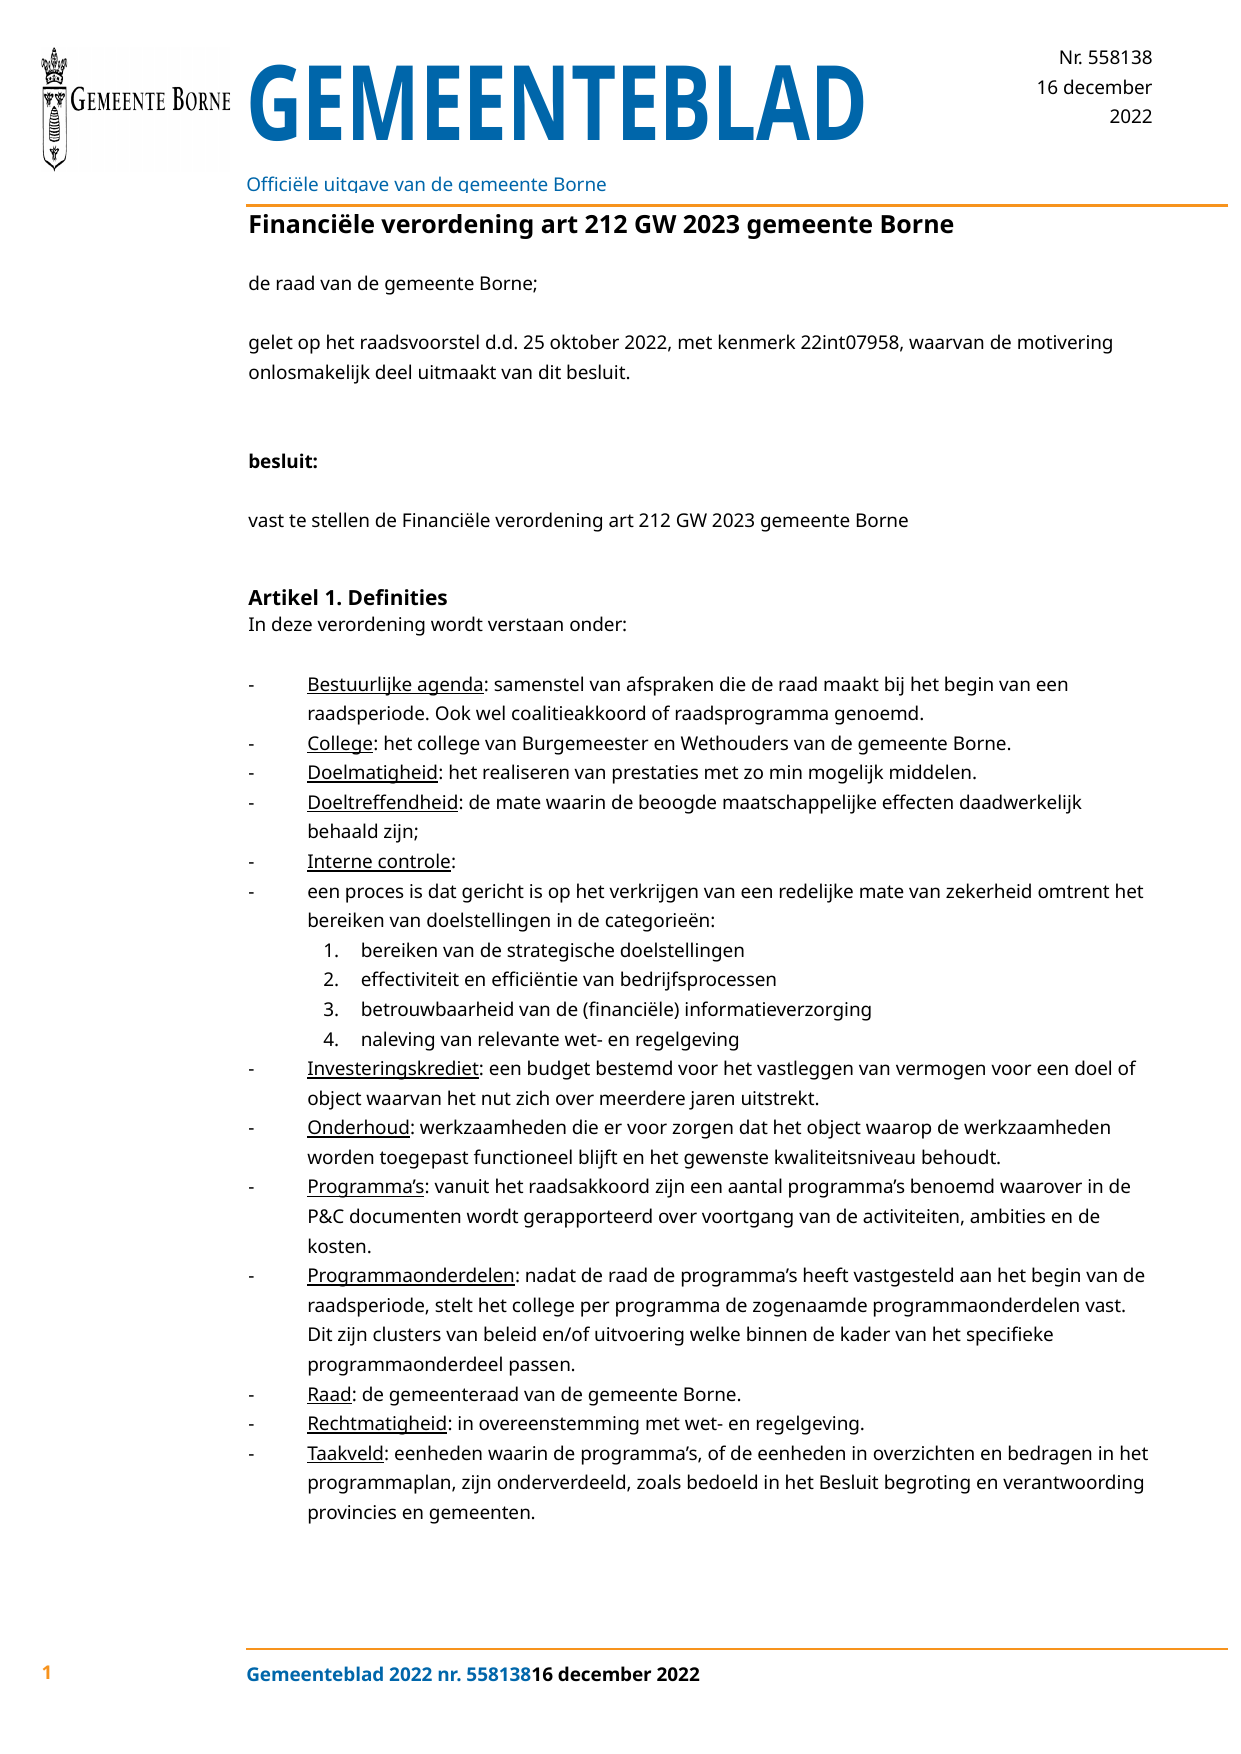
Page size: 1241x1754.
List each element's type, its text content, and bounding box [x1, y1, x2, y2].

list betrouwbaarheid van de (financiële) informatieverzorging [323, 996, 1152, 1022]
list Investeringskrediet: een budget bestemd voor het vastleggen van vermogen voor een doel of object waarvan het nut zich over meerdere jaren uitstrekt. [248, 1055, 1152, 1111]
list naleving van relevante wet- en regelgeving [323, 1026, 1152, 1051]
text gelet op het raadsvoorstel d.d. 25 oktober 2022, met kenmerk 22int07958, waarvan de motivering onlosmakelijk deel uitmaakt van dit besluit. [248, 329, 1152, 385]
text Financiële verordening art 212 GW 2023 gemeente Borne [248, 207, 1152, 241]
list Raad: de gemeenteraad van de gemeente Borne. [248, 1381, 1152, 1406]
list een proces is dat gericht is op het verkrijgen van een redelijke mate van zekerheid omtrent het bereiken van doelstellingen in de categorieën: [248, 878, 1152, 933]
list Taakveld: eenheden waarin de programma’s, of de eenheden in overzichten en bedragen in het programmaplan, zijn onderverdeeld, zoals bedoeld in het Besluit begroting en verantwoording provincies en gemeenten. [248, 1440, 1152, 1525]
list Onderhoud: werkzaamheden die er voor zorgen dat het object waarop de werkzaamheden worden toegepast functioneel blijft en het gewenste kwaliteitsniveau behoudt. [248, 1114, 1152, 1170]
list Programma’s: vanuit het raadsakkoord zijn een aantal programma’s benoemd waarover in de P&C documenten wordt gerapporteerd over voortgang van de activiteiten, ambities en de kosten. [248, 1174, 1152, 1258]
list effectiviteit en efficiëntie van bedrijfsprocessen [323, 967, 1152, 992]
text vast te stellen de Financiële verordening art 212 GW 2023 gemeente Borne [248, 507, 1152, 533]
list Rechtmatigheid: in overeenstemming met wet- en regelgeving. [248, 1410, 1152, 1436]
list Doelmatigheid: het realiseren van prestaties met zo min mogelijk middelen. [248, 759, 1152, 785]
list Programmaonderdelen: nadat de raad de programma’s heeft vastgesteld aan het begin van de raadsperiode, stelt het college per programma de zogenaamde programmaonderdelen vast. Dit zijn clusters van beleid en/of uitvoering welke binnen de kader van het specifieke programmaonderdeel passen. [248, 1262, 1152, 1377]
text de raad van de gemeente Borne; [248, 270, 1152, 296]
text besluit: [248, 448, 1152, 473]
list College: het college van Burgemeester en Wethouders van de gemeente Borne. [248, 730, 1152, 756]
list Bestuurlijke agenda: samenstel van afspraken die de raad maakt bij het begin van een raadsperiode. Ook wel coalitieakkoord of raadsprogramma genoemd. [248, 671, 1152, 726]
text In deze verordening wordt verstaan onder: [248, 612, 1152, 637]
list Doeltreffendheid: de mate waarin de beoogde maatschappelijke effecten daadwerkelijk behaald zijn; [248, 789, 1152, 844]
list Interne controle: [248, 848, 1152, 874]
list bereiken van de strategische doelstellingen [323, 937, 1152, 963]
text Artikel 1. Definities [248, 583, 1152, 612]
picture [41, 47, 231, 172]
